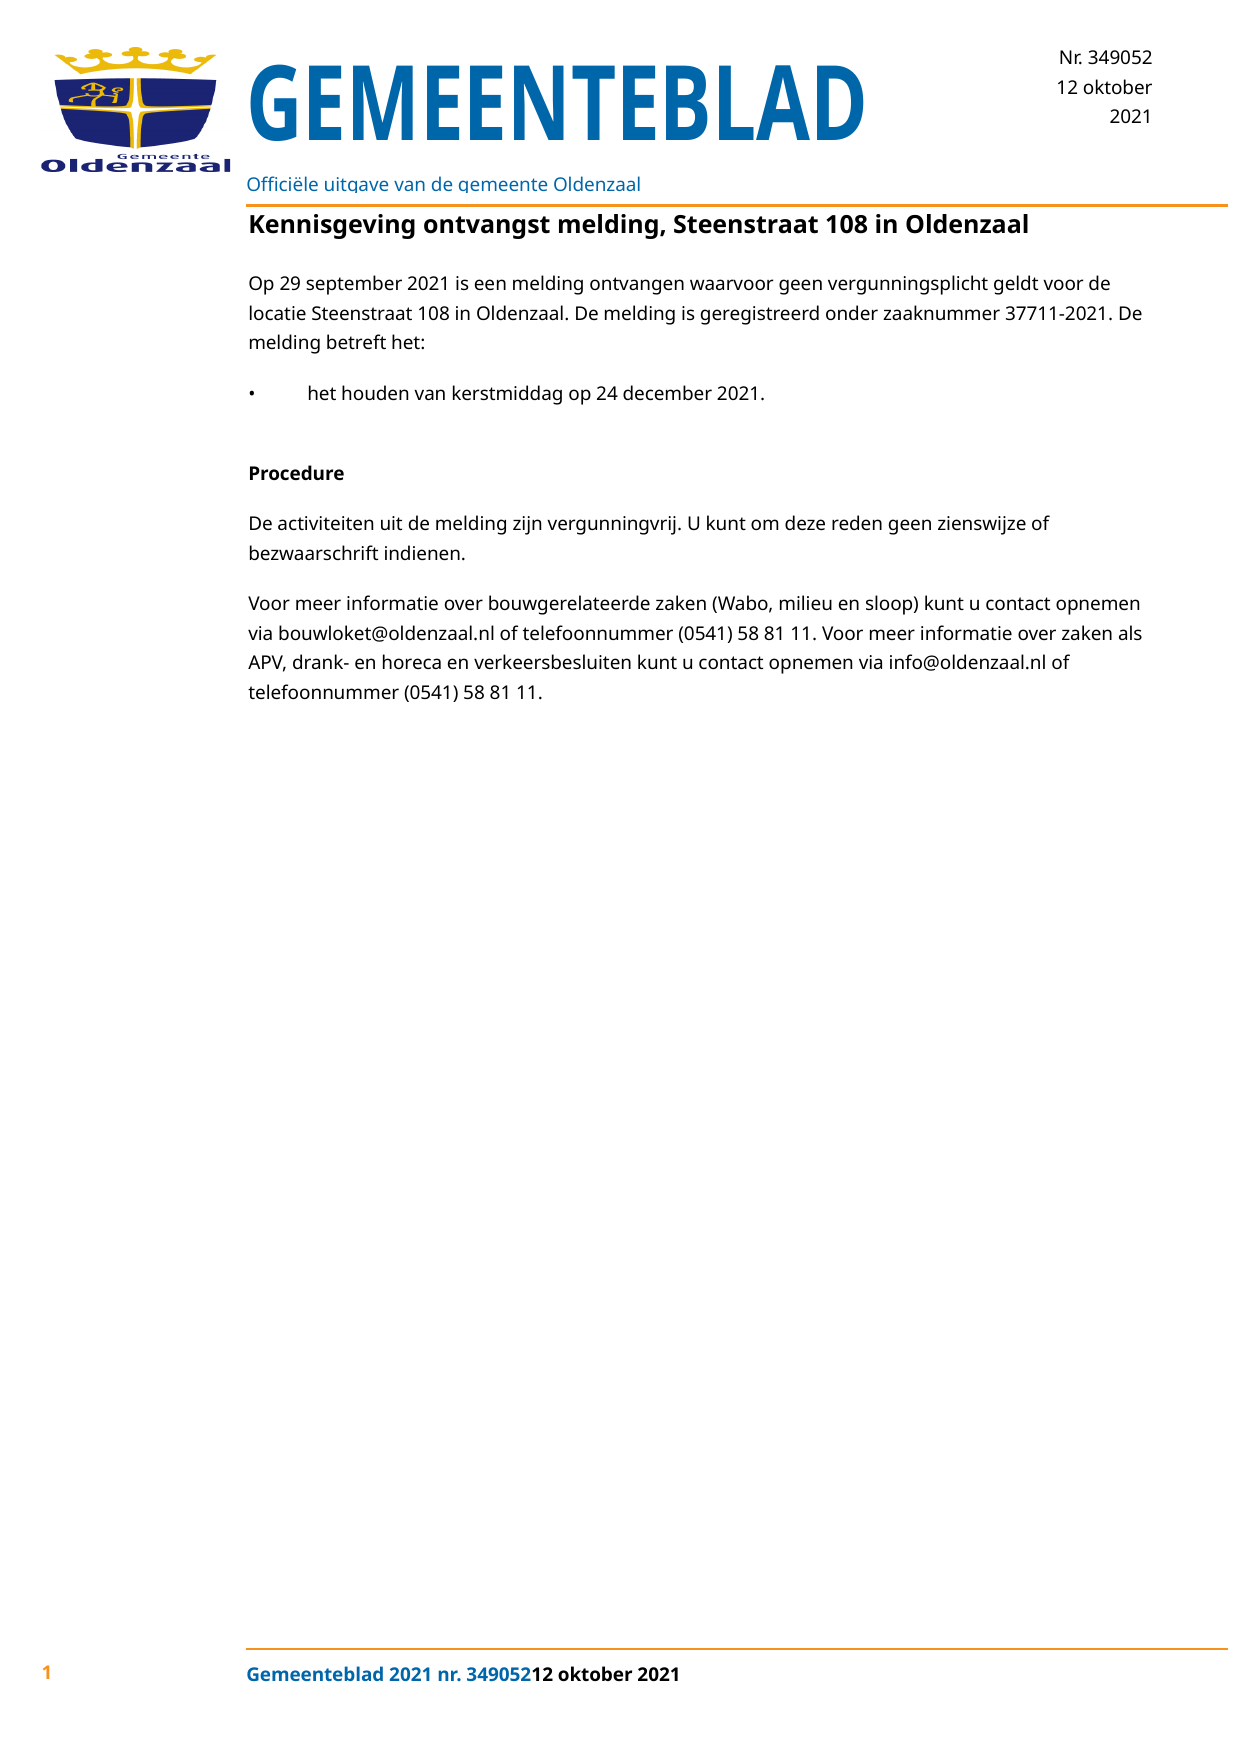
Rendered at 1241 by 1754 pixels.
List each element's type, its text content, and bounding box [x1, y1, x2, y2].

text Voor meer informatie over bouwgerelateerde zaken (Wabo, milieu en sloop) kunt u contact opnemen via bouwloket@oldenzaal.nl of telefoonnummer (0541) 58 81 11. Voor meer informatie over zaken als APV, drank- en horeca en verkeersbesluiten kunt u contact opnemen via info@oldenzaal.nl of telefoonnummer (0541) 58 81 11. [248, 590, 1152, 705]
text Kennisgeving ontvangst melding, Steenstraat 108 in Oldenzaal [248, 207, 1152, 241]
picture [41, 47, 231, 172]
text De activiteiten uit de melding zijn vergunningvrij. U kunt om deze reden geen zienswijze of bezwaarschrift indienen. [248, 510, 1152, 566]
list het houden van kerstmiddag op 24 december 2021. [248, 380, 1152, 406]
text Procedure [248, 460, 1152, 486]
text Op 29 september 2021 is een melding ontvangen waarvoor geen vergunningsplicht geldt voor de locatie Steenstraat 108 in Oldenzaal. De melding is geregistreerd onder zaaknummer 37711-2021. De melding betreft het: [248, 270, 1152, 355]
